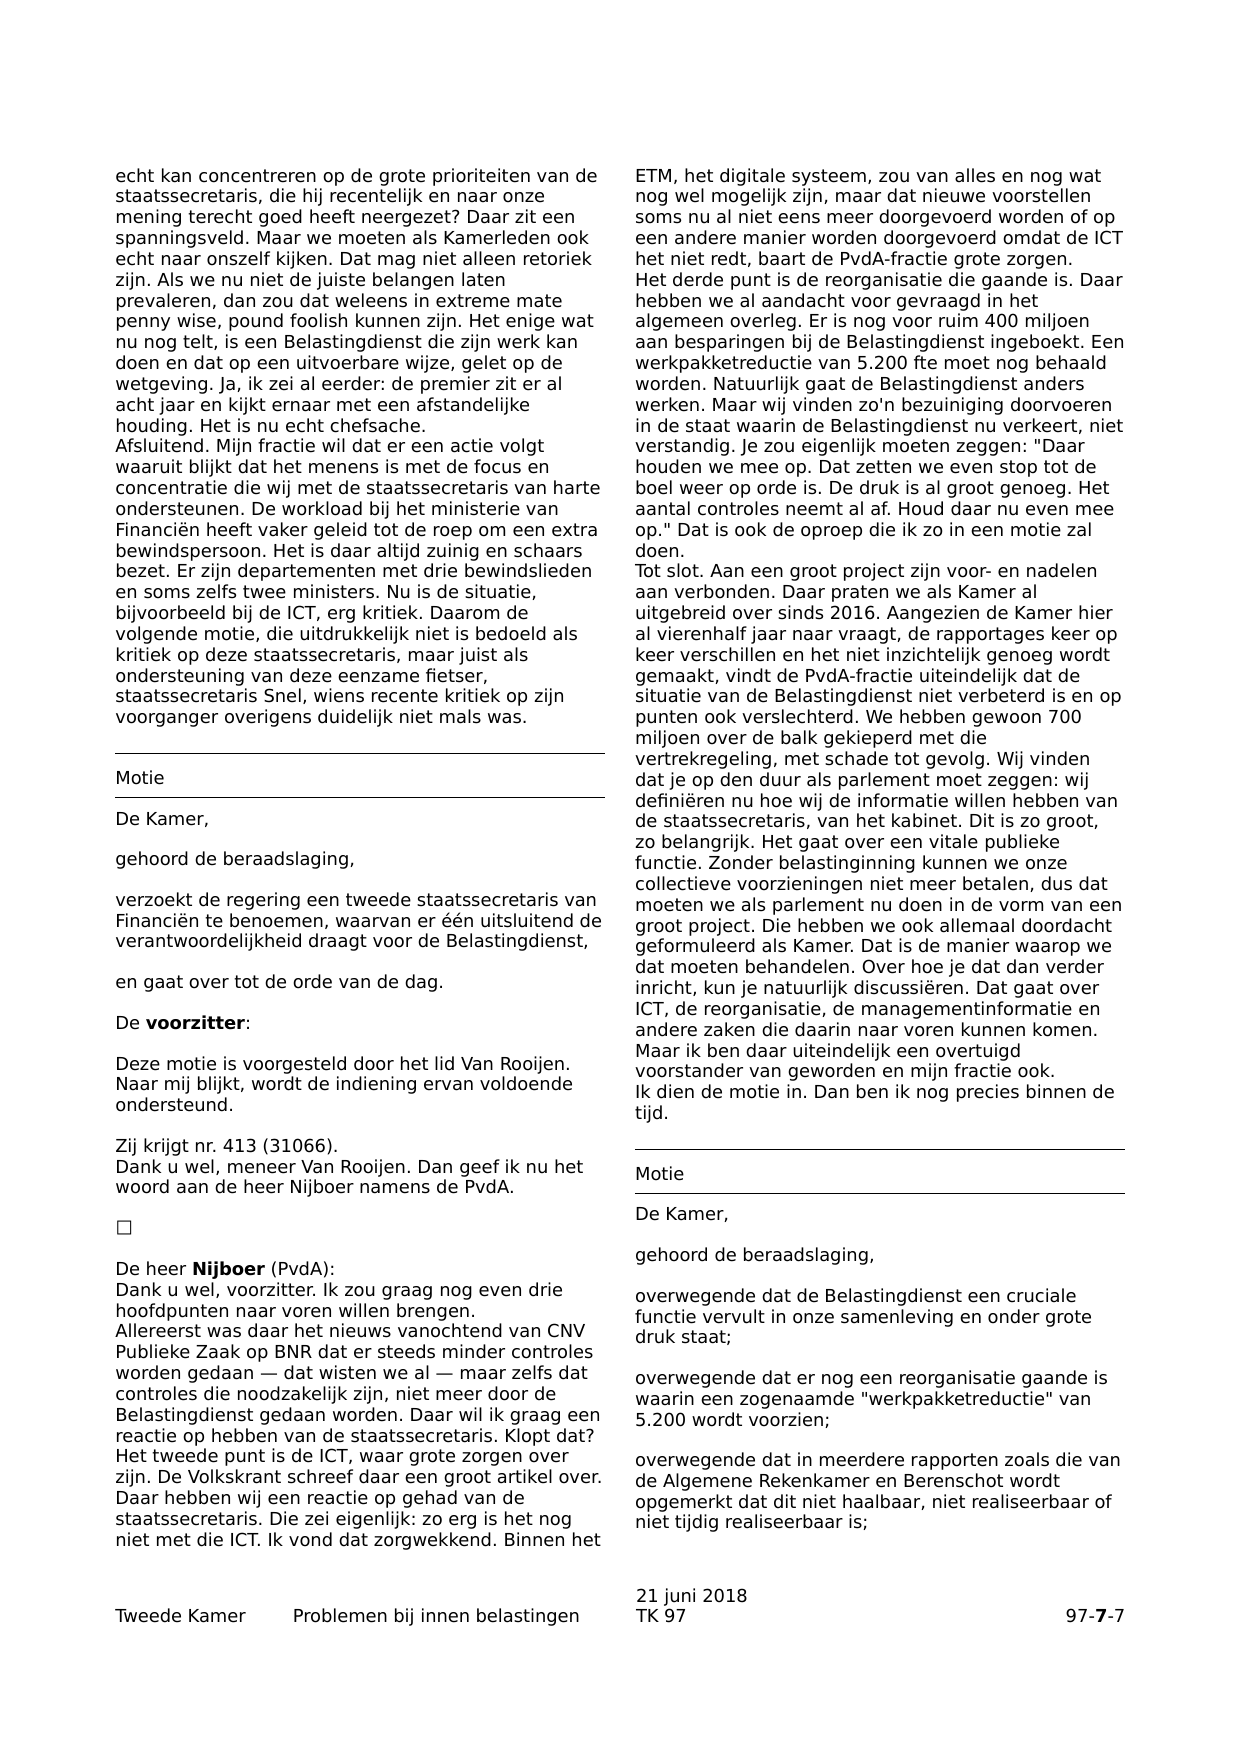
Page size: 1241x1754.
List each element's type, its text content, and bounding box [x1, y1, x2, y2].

text Dank u wel, meneer Van Rooijen. Dan geef ik nu het woord aan de heer Nijboer namens de PvdA. [115, 1156, 605, 1198]
text Ik dien de motie in. Dan ben ik nog precies binnen de tijd. [635, 1082, 1125, 1124]
text ETM, het digitale systeem, zou van alles en nog wat nog wel mogelijk zijn, maar dat nieuwe voorstellen soms nu al niet eens meer doorgevoerd worden of op een andere manier worden doorgevoerd omdat de ICT het niet redt, baart de PvdA-fractie grote zorgen. [635, 165, 1125, 269]
text Afsluitend. Mijn fractie wil dat er een actie volgt waaruit blijkt dat het menens is met de focus en concentratie die wij met de staatssecretaris van harte ondersteunen. De workload bij het ministerie van Financiën heeft vaker geleid tot de roep om een extra bewindspersoon. Het is daar altijd zuinig en schaars bezet. Er zijn departementen met drie bewindslieden en soms zelfs twee ministers. Nu is de situatie, bijvoorbeeld bij de ICT, erg kritiek. Daarom de volgende motie, die uitdrukkelijk niet is bedoeld als kritiek op deze staatssecretaris, maar juist als ondersteuning van deze eenzame fietser, staatssecretaris Snel, wiens recente kritiek op zijn voorganger overigens duidelijk niet mals was. [115, 436, 605, 728]
text overwegende dat in meerdere rapporten zoals die van de Algemene Rekenkamer en Berenschot wordt opgemerkt dat dit niet haalbaar, niet realiseerbaar of niet tijdig realiseerbaar is; [635, 1450, 1125, 1533]
text Het tweede punt is de ICT, waar grote zorgen over zijn. De Volkskrant schreef daar een groot artikel over. Daar hebben wij een reactie op gehad van de staatssecretaris. Die zei eigenlijk: zo erg is het nog niet met die ICT. Ik vond dat zorgwekkend. Binnen het [115, 1446, 605, 1550]
text gehoord de beraadslaging, [115, 849, 605, 870]
text Motie [115, 768, 605, 788]
text Het derde punt is de reorganisatie die gaande is. Daar hebben we al aandacht voor gevraagd in het algemeen overleg. Er is nog voor ruim 400 miljoen aan besparingen bij de Belastingdienst ingeboekt. Een werkpakketreductie van 5.200 fte moet nog behaald worden. Natuurlijk gaat de Belastingdienst anders werken. Maar wij vinden zo'n bezuiniging doorvoeren in de staat waarin de Belastingdienst nu verkeert, niet verstandig. Je zou eigenlijk moeten zeggen: "Daar houden we mee op. Dat zetten we even stop tot de boel weer op orde is. De druk is al groot genoeg. Het aantal controles neemt al af. Houd daar nu even mee op." Dat is ook de oproep die ik zo in een motie zal doen. [635, 269, 1125, 561]
text De voorzitter: [115, 1013, 605, 1033]
text Dank u wel, voorzitter. Ik zou graag nog even drie hoofdpunten naar voren willen brengen. [115, 1279, 605, 1321]
text en gaat over tot de orde van de dag. [115, 972, 605, 993]
text Zij krijgt nr. 413 (31066). [115, 1136, 605, 1156]
text overwegende dat er nog een reorganisatie gaande is waarin een zogenaamde "werkpakketreductie" van 5.200 wordt voorzien; [635, 1368, 1125, 1430]
text Allereerst was daar het nieuws vanochtend van CNV Publieke Zaak op BNR dat er steeds minder controles worden gedaan — dat wisten we al — maar zelfs dat controles die noodzakelijk zijn, niet meer door de Belastingdienst gedaan worden. Daar wil ik graag een reactie op hebben van de staatssecretaris. Klopt dat? [115, 1321, 605, 1446]
text De Kamer, [635, 1204, 1125, 1225]
text Tot slot. Aan een groot project zijn voor- en nadelen aan verbonden. Daar praten we als Kamer al uitgebreid over sinds 2016. Aangezien de Kamer hier al vierenhalf jaar naar vraagt, de rapportages keer op keer verschillen en het niet inzichtelijk genoeg wordt gemaakt, vindt de PvdA-fractie uiteindelijk dat de situatie van de Belastingdienst niet verbeterd is en op punten ook verslechterd. We hebben gewoon 700 miljoen over de balk gekieperd met die vertrekregeling, met schade tot gevolg. Wij vinden dat je op den duur als parlement moet zeggen: wij definiëren nu hoe wij de informatie willen hebben van de staatssecretaris, van het kabinet. Dit is zo groot, zo belangrijk. Het gaat over een vitale publieke functie. Zonder belastinginning kunnen we onze collectieve voorzieningen niet meer betalen, dus dat moeten we als parlement nu doen in de vorm van een groot project. Die hebben we ook allemaal doordacht geformuleerd als Kamer. Dat is de manier waarop we dat moeten behandelen. Over hoe je dat dan verder inricht, kun je natuurlijk discussiëren. Dat gaat over ICT, de reorganisatie, de managementinformatie en andere zaken die daarin naar voren kunnen komen. Maar ik ben daar uiteindelijk een overtuigd voorstander van geworden en mijn fractie ook. [635, 561, 1125, 1082]
text gehoord de beraadslaging, [635, 1245, 1125, 1266]
text overwegende dat de Belastingdienst een cruciale functie vervult in onze samenleving en onder grote druk staat; [635, 1286, 1125, 1348]
text De Kamer, [115, 808, 605, 829]
text Deze motie is voorgesteld door het lid Van Rooijen. Naar mij blijkt, wordt de indiening ervan voldoende ondersteund. [115, 1053, 605, 1116]
text echt kan concentreren op de grote prioriteiten van de staatssecretaris, die hij recentelijk en naar onze mening terecht goed heeft neergezet? Daar zit een spanningsveld. Maar we moeten als Kamerleden ook echt naar onszelf kijken. Dat mag niet alleen retoriek zijn. Als we nu niet de juiste belangen laten prevaleren, dan zou dat weleens in extreme mate penny wise, pound foolish kunnen zijn. Het enige wat nu nog telt, is een Belastingdienst die zijn werk kan doen en dat op een uitvoerbare wijze, gelet op de wetgeving. Ja, ik zei al eerder: de premier zit er al acht jaar en kijkt ernaar met een afstandelijke houding. Het is nu echt chefsache. [115, 165, 605, 436]
text De heer Nijboer (PvdA): [115, 1259, 605, 1279]
text ⬜ [115, 1218, 605, 1239]
text verzoekt de regering een tweede staatssecretaris van Financiën te benoemen, waarvan er één uitsluitend de verantwoordelijkheid draagt voor de Belastingdienst, [115, 890, 605, 952]
text Motie [635, 1163, 1125, 1184]
